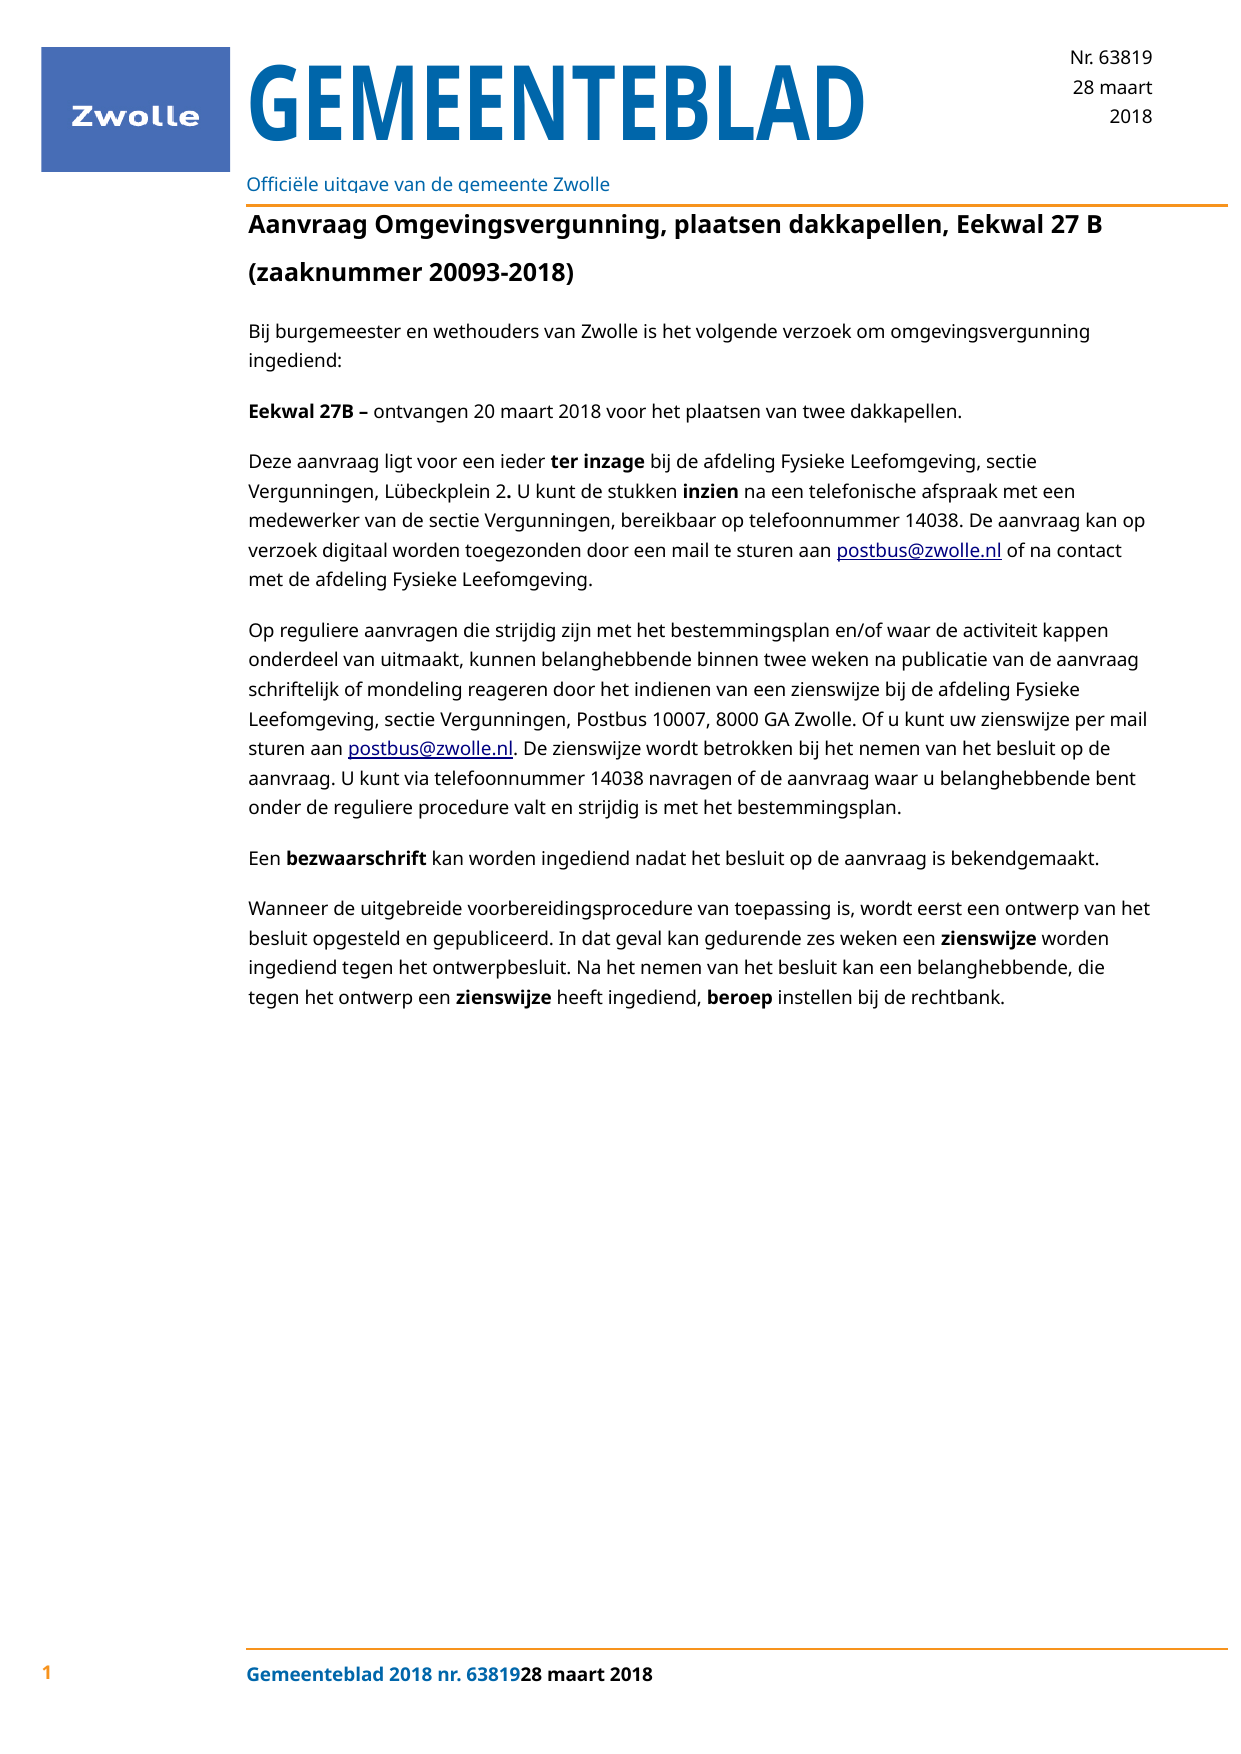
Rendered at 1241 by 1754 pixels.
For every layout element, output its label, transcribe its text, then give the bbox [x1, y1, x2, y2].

text Op reguliere aanvragen die strijdig zijn met het bestemmingsplan en/of waar de activiteit kappen onderdeel van uitmaakt, kunnen belanghebbende binnen twee weken na publicatie van de aanvraag schriftelijk of mondeling reageren door het indienen van een zienswijze bij de afdeling Fysieke Leefomgeving, sectie Vergunningen, Postbus 10007, 8000 GA Zwolle. Of u kunt uw zienswijze per mail sturen aan postbus@zwolle.nl. De zienswijze wordt betrokken bij het nemen van het besluit op de aanvraag. U kunt via telefoonnummer 14038 navragen of de aanvraag waar u belanghebbende bent onder de reguliere procedure valt en strijdig is met het bestemmingsplan. [248, 617, 1152, 820]
picture [41, 47, 231, 172]
text Bij burgemeester en wethouders van Zwolle is het volgende verzoek om omgevingsvergunning ingediend: [248, 318, 1152, 373]
text Deze aanvraag ligt voor een ieder ter inzage bij de afdeling Fysieke Leefomgeving, sectie Vergunningen, Lübeckplein 2. U kunt de stukken inzien na een telefonische afspraak met een medewerker van de sectie Vergunningen, bereikbaar op telefoonnummer 14038. De aanvraag kan op verzoek digitaal worden toegezonden door een mail te sturen aan postbus@zwolle.nl of na contact met de afdeling Fysieke Leefomgeving. [248, 448, 1152, 592]
text Eekwal 27B – ontvangen 20 maart 2018 voor het plaatsen van twee dakkapellen. [248, 398, 1152, 424]
text Aanvraag Omgevingsvergunning, plaatsen dakkapellen, Eekwal 27 B (zaaknummer 20093-2018) [248, 207, 1152, 288]
text Wanneer de uitgebreide voorbereidingsprocedure van toepassing is, wordt eerst een ontwerp van het besluit opgesteld en gepubliceerd. In dat geval kan gedurende zes weken een zienswijze worden ingediend tegen het ontwerpbesluit. Na het nemen van het besluit kan een belanghebbende, die tegen het ontwerp een zienswijze heeft ingediend, beroep instellen bij de rechtbank. [248, 895, 1152, 1010]
text Een bezwaarschrift kan worden ingediend nadat het besluit op de aanvraag is bekendgemaakt. [248, 845, 1152, 871]
